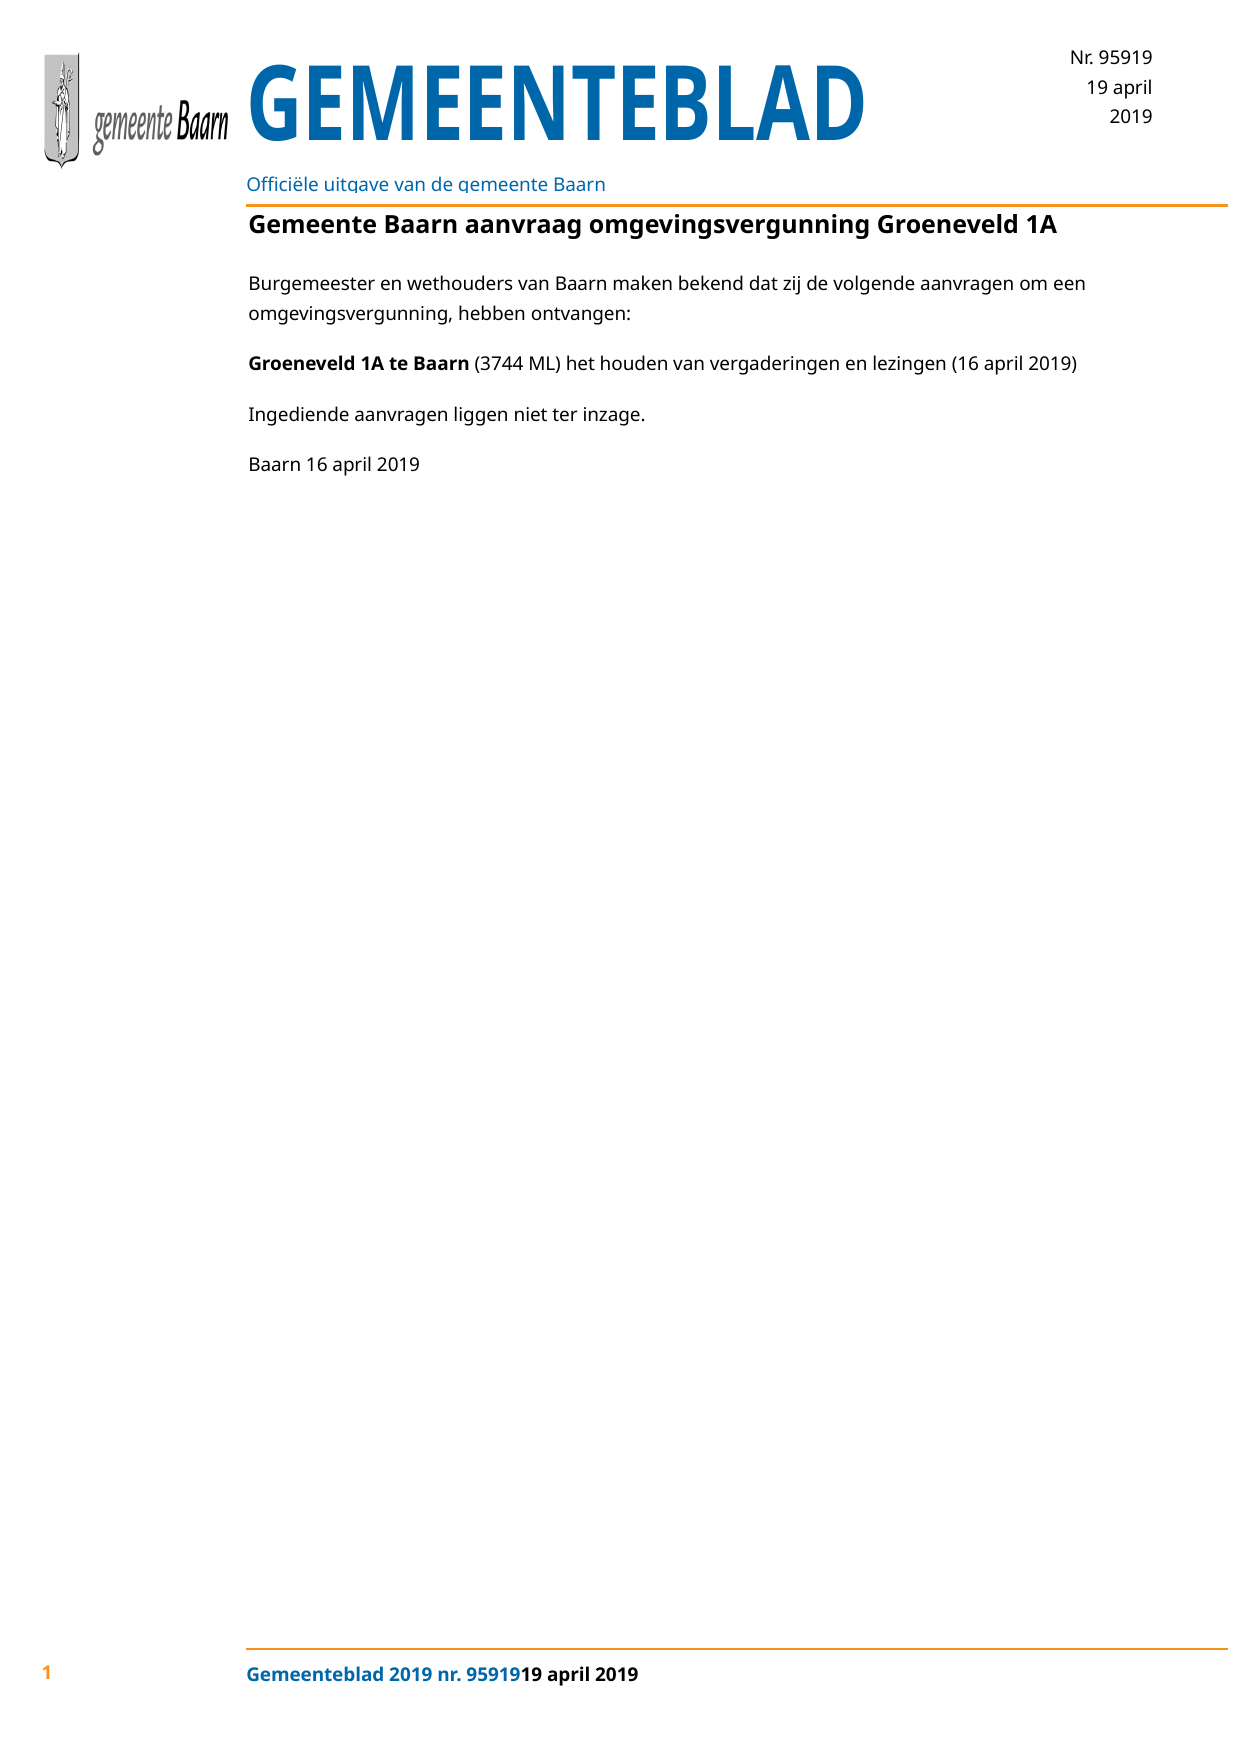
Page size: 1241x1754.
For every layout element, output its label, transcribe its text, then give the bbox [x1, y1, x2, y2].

text Groeneveld 1A te Baarn (3744 ML) het houden van vergaderingen en lezingen (16 april 2019) [248, 350, 1152, 376]
text Baarn 16 april 2019 [248, 451, 1152, 477]
text Burgemeester en wethouders van Baarn maken bekend dat zij de volgende aanvragen om een omgevingsvergunning, hebben ontvangen: [248, 270, 1152, 326]
picture [41, 47, 231, 172]
text Ingediende aanvragen liggen niet ter inzage. [248, 401, 1152, 426]
text Gemeente Baarn aanvraag omgevingsvergunning Groeneveld 1A [248, 207, 1152, 241]
